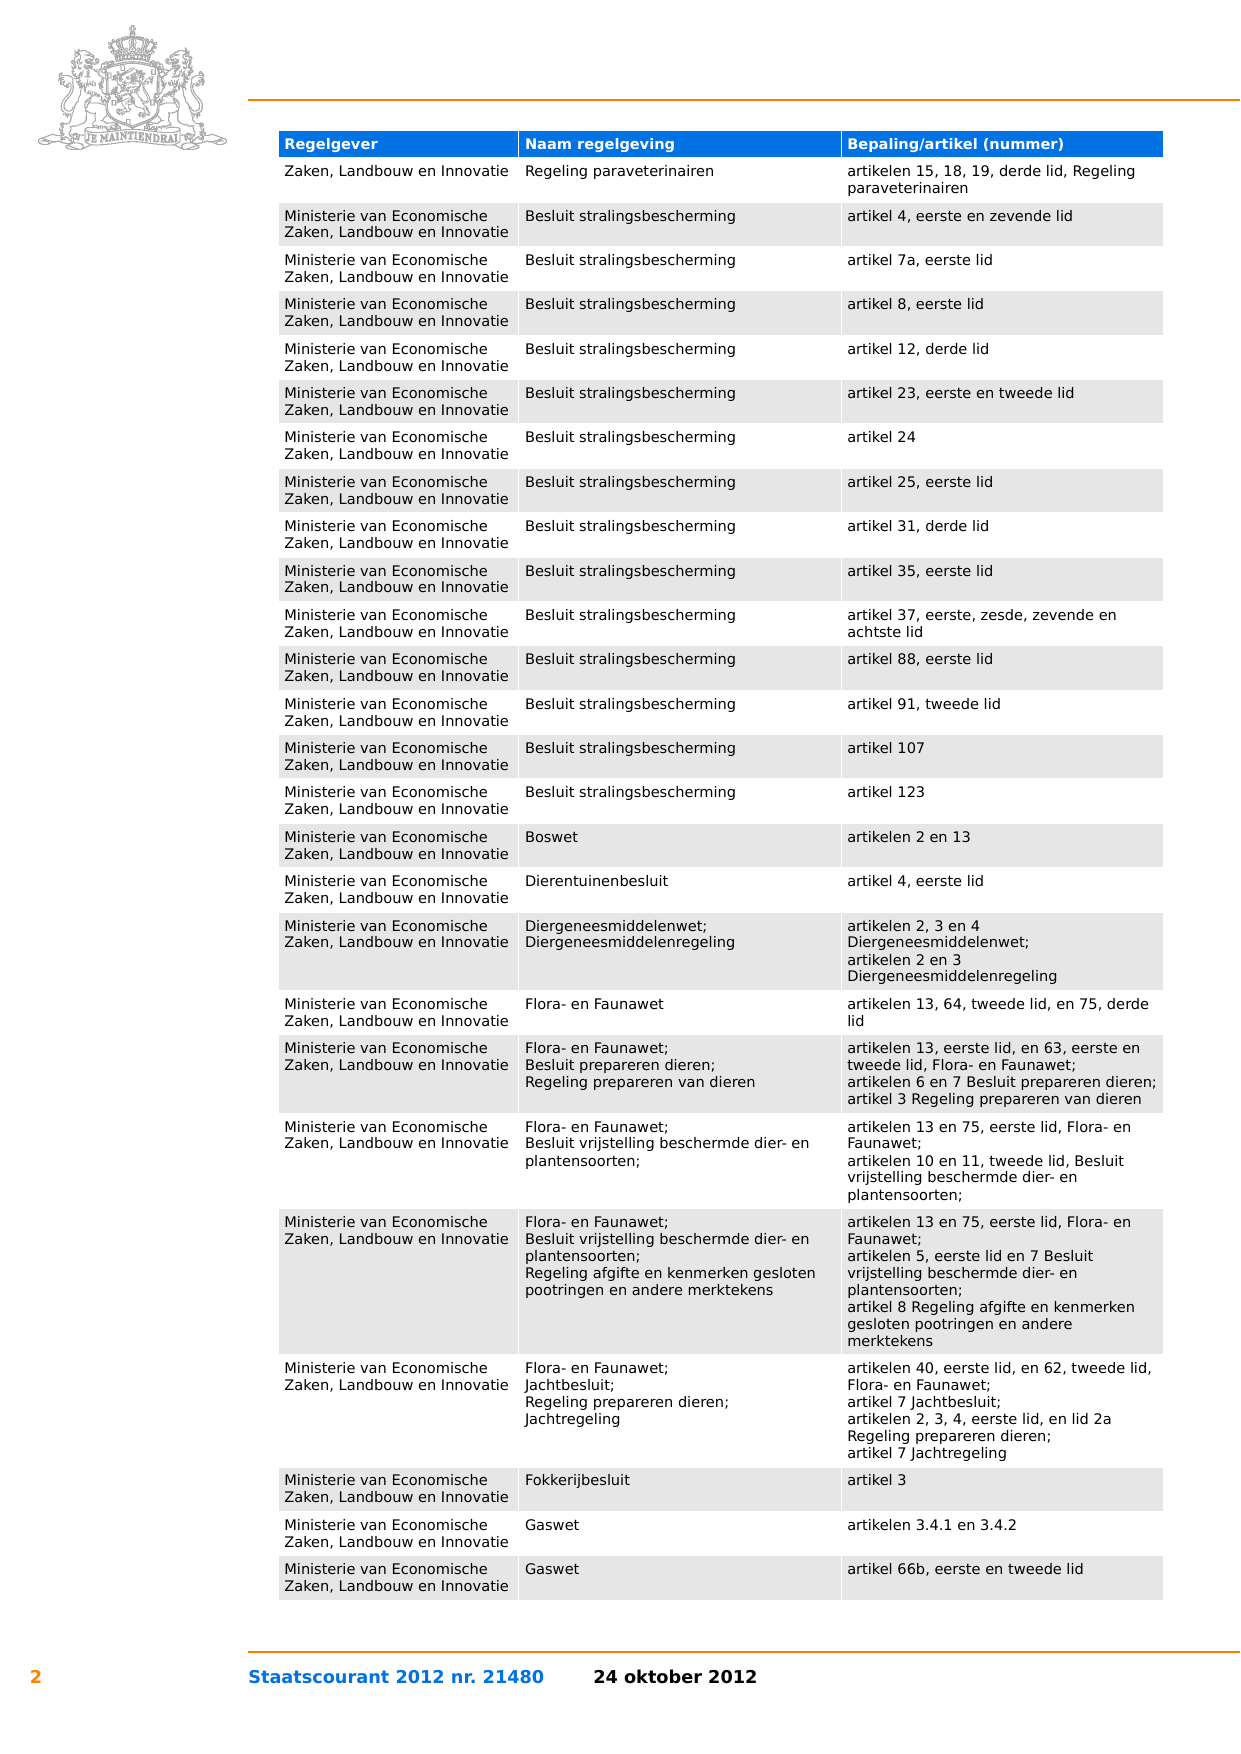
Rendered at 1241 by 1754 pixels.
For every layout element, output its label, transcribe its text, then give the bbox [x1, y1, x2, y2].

table_cell Ministerie van Economische Zaken, Landbouw en Innovatie [279, 868, 518, 912]
table_header Naam regelgeving [519, 131, 841, 157]
table_cell artikel 107 [842, 735, 1163, 778]
table_cell artikel 123 [842, 780, 1163, 823]
table_cell artikelen 13 en 75, eerste lid, Flora- en Faunawet; artikelen 10 en 11, tweede lid, Besluit vrijstelling beschermde dier- en plantensoorten; [842, 1114, 1163, 1208]
table_cell Ministerie van Economische Zaken, Landbouw en Innovatie [279, 469, 518, 512]
table_cell Gaswet [519, 1556, 841, 1600]
table_cell Flora- en Faunawet; Jachtbesluit; Regeling prepareren dieren; Jachtregeling [519, 1355, 841, 1467]
table_cell Besluit stralingsbescherming [519, 380, 841, 423]
table_cell artikelen 13, 64, tweede lid, en 75, derde lid [842, 991, 1163, 1034]
table_cell Ministerie van Economische Zaken, Landbouw en Innovatie [279, 1035, 518, 1113]
table_cell Ministerie van Economische Zaken, Landbouw en Innovatie [279, 425, 518, 468]
table_cell Ministerie van Economische Zaken, Landbouw en Innovatie [279, 1512, 518, 1555]
table_cell Ministerie van Economische Zaken, Landbouw en Innovatie [279, 1556, 518, 1600]
table_cell Besluit stralingsbescherming [519, 558, 841, 601]
table_cell artikelen 40, eerste lid, en 62, tweede lid, Flora- en Faunawet; artikel 7 Jachtbesluit; artikelen 2, 3, 4, eerste lid, en lid 2a Regeling prepareren dieren; artikel 7 Jachtregeling [842, 1355, 1163, 1467]
table_cell Ministerie van Economische Zaken, Landbouw en Innovatie [279, 558, 518, 601]
table_cell Regeling paraveterinairen [519, 158, 841, 202]
table_cell Ministerie van Economische Zaken, Landbouw en Innovatie [279, 824, 518, 867]
table_cell Boswet [519, 824, 841, 867]
table_cell Besluit stralingsbescherming [519, 646, 841, 690]
table_header Regelgever [279, 131, 518, 157]
table_cell artikel 7a, eerste lid [842, 247, 1163, 290]
table_cell artikel 66b, eerste en tweede lid [842, 1556, 1163, 1600]
table_cell artikel 24 [842, 425, 1163, 468]
table_cell Besluit stralingsbescherming [519, 602, 841, 645]
table_cell artikel 23, eerste en tweede lid [842, 380, 1163, 423]
table_cell Ministerie van Economische Zaken, Landbouw en Innovatie [279, 691, 518, 734]
table_cell Ministerie van Economische Zaken, Landbouw en Innovatie [279, 1209, 518, 1354]
table_cell Dierentuinenbesluit [519, 868, 841, 912]
table_cell artikel 25, eerste lid [842, 469, 1163, 512]
table_cell Besluit stralingsbescherming [519, 691, 841, 734]
table_cell Besluit stralingsbescherming [519, 513, 841, 557]
table_cell Ministerie van Economische Zaken, Landbouw en Innovatie [279, 291, 518, 335]
table_cell Ministerie van Economische Zaken, Landbouw en Innovatie [279, 1355, 518, 1467]
table_cell Ministerie van Economische Zaken, Landbouw en Innovatie [279, 646, 518, 690]
table_cell Ministerie van Economische Zaken, Landbouw en Innovatie [279, 991, 518, 1034]
table_cell Besluit stralingsbescherming [519, 247, 841, 290]
picture [38, 25, 227, 150]
table_cell Ministerie van Economische Zaken, Landbouw en Innovatie [279, 1114, 518, 1208]
table_cell Gaswet [519, 1512, 841, 1555]
table_cell Fokkerijbesluit [519, 1468, 841, 1511]
table_cell artikelen 13 en 75, eerste lid, Flora- en Faunawet; artikelen 5, eerste lid en 7 Besluit vrijstelling beschermde dier- en plantensoorten; artikel 8 Regeling afgifte en kenmerken gesloten pootringen en andere merktekens [842, 1209, 1163, 1354]
table_cell artikel 12, derde lid [842, 336, 1163, 379]
table_cell Besluit stralingsbescherming [519, 203, 841, 246]
table_cell artikelen 2, 3 en 4 Diergeneesmiddelenwet; artikelen 2 en 3 Diergeneesmiddelenregeling [842, 913, 1163, 990]
table_cell artikel 3 [842, 1468, 1163, 1511]
table_cell Diergeneesmiddelenwet; Diergeneesmiddelenregeling [519, 913, 841, 990]
table_cell Besluit stralingsbescherming [519, 291, 841, 335]
table_cell Ministerie van Economische Zaken, Landbouw en Innovatie [279, 513, 518, 557]
table_cell artikel 4, eerste lid [842, 868, 1163, 912]
table_cell Ministerie van Economische Zaken, Landbouw en Innovatie [279, 380, 518, 423]
table_cell artikel 31, derde lid [842, 513, 1163, 557]
table_cell Ministerie van Economische Zaken, Landbouw en Innovatie [279, 913, 518, 990]
table_cell artikel 4, eerste en zevende lid [842, 203, 1163, 246]
table_cell Besluit stralingsbescherming [519, 336, 841, 379]
table_cell artikel 8, eerste lid [842, 291, 1163, 335]
table_cell Besluit stralingsbescherming [519, 469, 841, 512]
table_cell artikelen 15, 18, 19, derde lid, Regeling paraveterinairen [842, 158, 1163, 202]
table_header Bepaling/artikel (nummer) [842, 131, 1163, 157]
table_cell Ministerie van Economische Zaken, Landbouw en Innovatie [279, 247, 518, 290]
table_cell Flora- en Faunawet; Besluit vrijstelling beschermde dier- en plantensoorten; Regeling afgifte en kenmerken gesloten pootringen en andere merktekens [519, 1209, 841, 1354]
table_cell artikel 88, eerste lid [842, 646, 1163, 690]
table_cell Besluit stralingsbescherming [519, 780, 841, 823]
table_cell Ministerie van Economische Zaken, Landbouw en Innovatie [279, 602, 518, 645]
table_cell artikelen 3.4.1 en 3.4.2 [842, 1512, 1163, 1555]
table_cell Flora- en Faunawet; Besluit vrijstelling beschermde dier- en plantensoorten; [519, 1114, 841, 1208]
table_cell artikel 35, eerste lid [842, 558, 1163, 601]
table_cell Zaken, Landbouw en Innovatie [279, 158, 518, 202]
table_cell artikel 37, eerste, zesde, zevende en achtste lid [842, 602, 1163, 645]
table_cell Besluit stralingsbescherming [519, 425, 841, 468]
table_cell Ministerie van Economische Zaken, Landbouw en Innovatie [279, 1468, 518, 1511]
table_cell Flora- en Faunawet [519, 991, 841, 1034]
table_cell Ministerie van Economische Zaken, Landbouw en Innovatie [279, 203, 518, 246]
table_cell Ministerie van Economische Zaken, Landbouw en Innovatie [279, 780, 518, 823]
table_cell Ministerie van Economische Zaken, Landbouw en Innovatie [279, 735, 518, 778]
table_cell artikelen 2 en 13 [842, 824, 1163, 867]
table_cell artikelen 13, eerste lid, en 63, eerste en tweede lid, Flora- en Faunawet; artikelen 6 en 7 Besluit prepareren dieren; artikel 3 Regeling prepareren van dieren [842, 1035, 1163, 1113]
table_cell Ministerie van Economische Zaken, Landbouw en Innovatie [279, 336, 518, 379]
table_cell Flora- en Faunawet; Besluit prepareren dieren; Regeling prepareren van dieren [519, 1035, 841, 1113]
table_cell Besluit stralingsbescherming [519, 735, 841, 778]
table_cell artikel 91, tweede lid [842, 691, 1163, 734]
